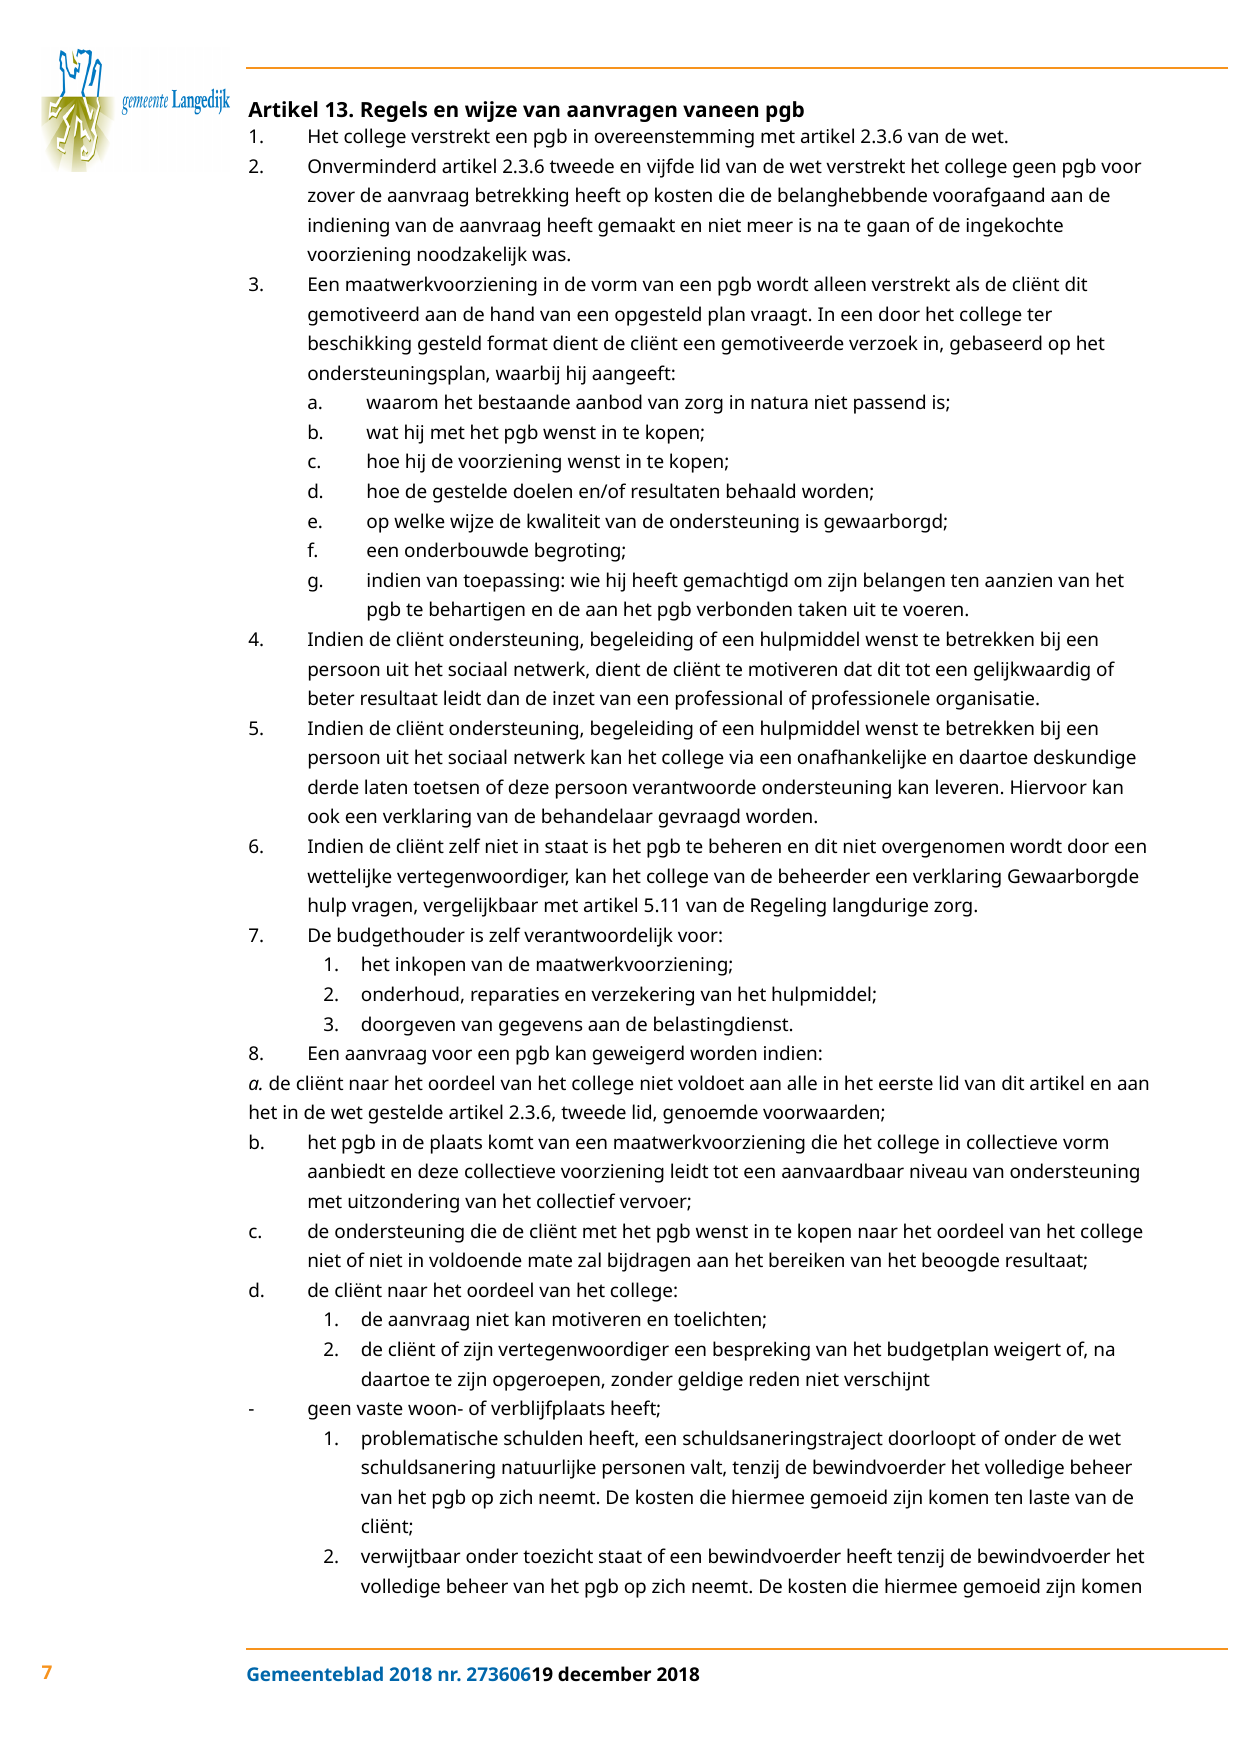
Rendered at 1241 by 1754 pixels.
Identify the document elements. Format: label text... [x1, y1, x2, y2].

list wat hij met het pgb wenst in te kopen; [307, 419, 1152, 445]
list waarom het bestaande aanbod van zorg in natura niet passend is; [307, 389, 1152, 415]
picture [41, 47, 231, 172]
list doorgeven van gegevens aan de belastingdienst. [323, 1011, 1152, 1036]
list Indien de cliënt ondersteuning, begeleiding of een hulpmiddel wenst te betrekken bij een persoon uit het sociaal netwerk kan het college via een onafhankelijke en daartoe deskundige derde laten toetsen of deze persoon verantwoorde ondersteuning kan leveren. Hiervoor kan ook een verklaring van de behandelaar gevraagd worden. [248, 715, 1152, 829]
list hoe de gestelde doelen en/of resultaten behaald worden; [307, 478, 1152, 504]
list de ondersteuning die de cliënt met het pgb wenst in te kopen naar het oordeel van het college niet of niet in voldoende mate zal bijdragen aan het bereiken van het beoogde resultaat; [248, 1218, 1152, 1273]
list de cliënt of zijn vertegenwoordiger een bespreking van het budgetplan weigert of, na daartoe te zijn opgeroepen, zonder geldige reden niet verschijnt [323, 1336, 1152, 1391]
list de cliënt naar het oordeel van het college: [248, 1277, 1152, 1303]
list op welke wijze de kwaliteit van de ondersteuning is gewaarborgd; [307, 508, 1152, 533]
text a. de cliënt naar het oordeel van het college niet voldoet aan alle in het eerste lid van dit artikel en aan het in de wet gestelde artikel 2.3.6, tweede lid, genoemde voorwaarden; [248, 1070, 1152, 1125]
list Een aanvraag voor een pgb kan geweigerd worden indien: [248, 1040, 1152, 1066]
list het pgb in de plaats komt van een maatwerkvoorziening die het college in collectieve vorm aanbiedt en deze collectieve voorziening leidt tot een aanvaardbaar niveau van ondersteuning met uitzondering van het collectief vervoer; [248, 1129, 1152, 1214]
list problematische schulden heeft, een schuldsaneringstraject doorloopt of onder de wet schuldsanering natuurlijke personen valt, tenzij de bewindvoerder het volledige beheer van het pgb op zich neemt. De kosten die hiermee gemoeid zijn komen ten laste van de cliënt; [323, 1425, 1152, 1539]
list Indien de cliënt zelf niet in staat is het pgb te beheren en dit niet overgenomen wordt door een wettelijke vertegenwoordiger, kan het college van de beheerder een verklaring Gewaarborgde hulp vragen, vergelijkbaar met artikel 5.11 van de Regeling langdurige zorg. [248, 833, 1152, 918]
list indien van toepassing: wie hij heeft gemachtigd om zijn belangen ten aanzien van het pgb te behartigen en de aan het pgb verbonden taken uit te voeren. [307, 567, 1152, 622]
list het inkopen van de maatwerkvoorziening; [323, 952, 1152, 977]
list Het college verstrekt een pgb in overeenstemming met artikel 2.3.6 van de wet. [248, 123, 1152, 149]
text Artikel 13. Regels en wijze van aanvragen vaneen pgb [248, 95, 1152, 123]
list verwijtbaar onder toezicht staat of een bewindvoerder heeft tenzij de bewindvoerder het volledige beheer van het pgb op zich neemt. De kosten die hiermee gemoeid zijn komen [323, 1543, 1152, 1598]
list Een maatwerkvoorziening in de vorm van een pgb wordt alleen verstrekt als de cliënt dit gemotiveerd aan de hand van een opgesteld plan vraagt. In een door het college ter beschikking gesteld format dient de cliënt een gemotiveerde verzoek in, gebaseerd op het ondersteuningsplan, waarbij hij aangeeft: [248, 271, 1152, 386]
list onderhoud, reparaties en verzekering van het hulpmiddel; [323, 981, 1152, 1007]
list een onderbouwde begroting; [307, 537, 1152, 563]
list geen vaste woon- of verblijfplaats heeft; [248, 1395, 1152, 1421]
list hoe hij de voorziening wenst in te kopen; [307, 449, 1152, 474]
list Indien de cliënt ondersteuning, begeleiding of een hulpmiddel wenst te betrekken bij een persoon uit het sociaal netwerk, dient de cliënt te motiveren dat dit tot een gelijkwaardig of beter resultaat leidt dan de inzet van een professional of professionele organisatie. [248, 626, 1152, 711]
list De budgethouder is zelf verantwoordelijk voor: [248, 922, 1152, 948]
list Onverminderd artikel 2.3.6 tweede en vijfde lid van de wet verstrekt het college geen pgb voor zover de aanvraag betrekking heeft op kosten die de belanghebbende voorafgaand aan de indiening van de aanvraag heeft gemaakt en niet meer is na te gaan of de ingekochte voorziening noodzakelijk was. [248, 153, 1152, 267]
list de aanvraag niet kan motiveren en toelichten; [323, 1307, 1152, 1332]
